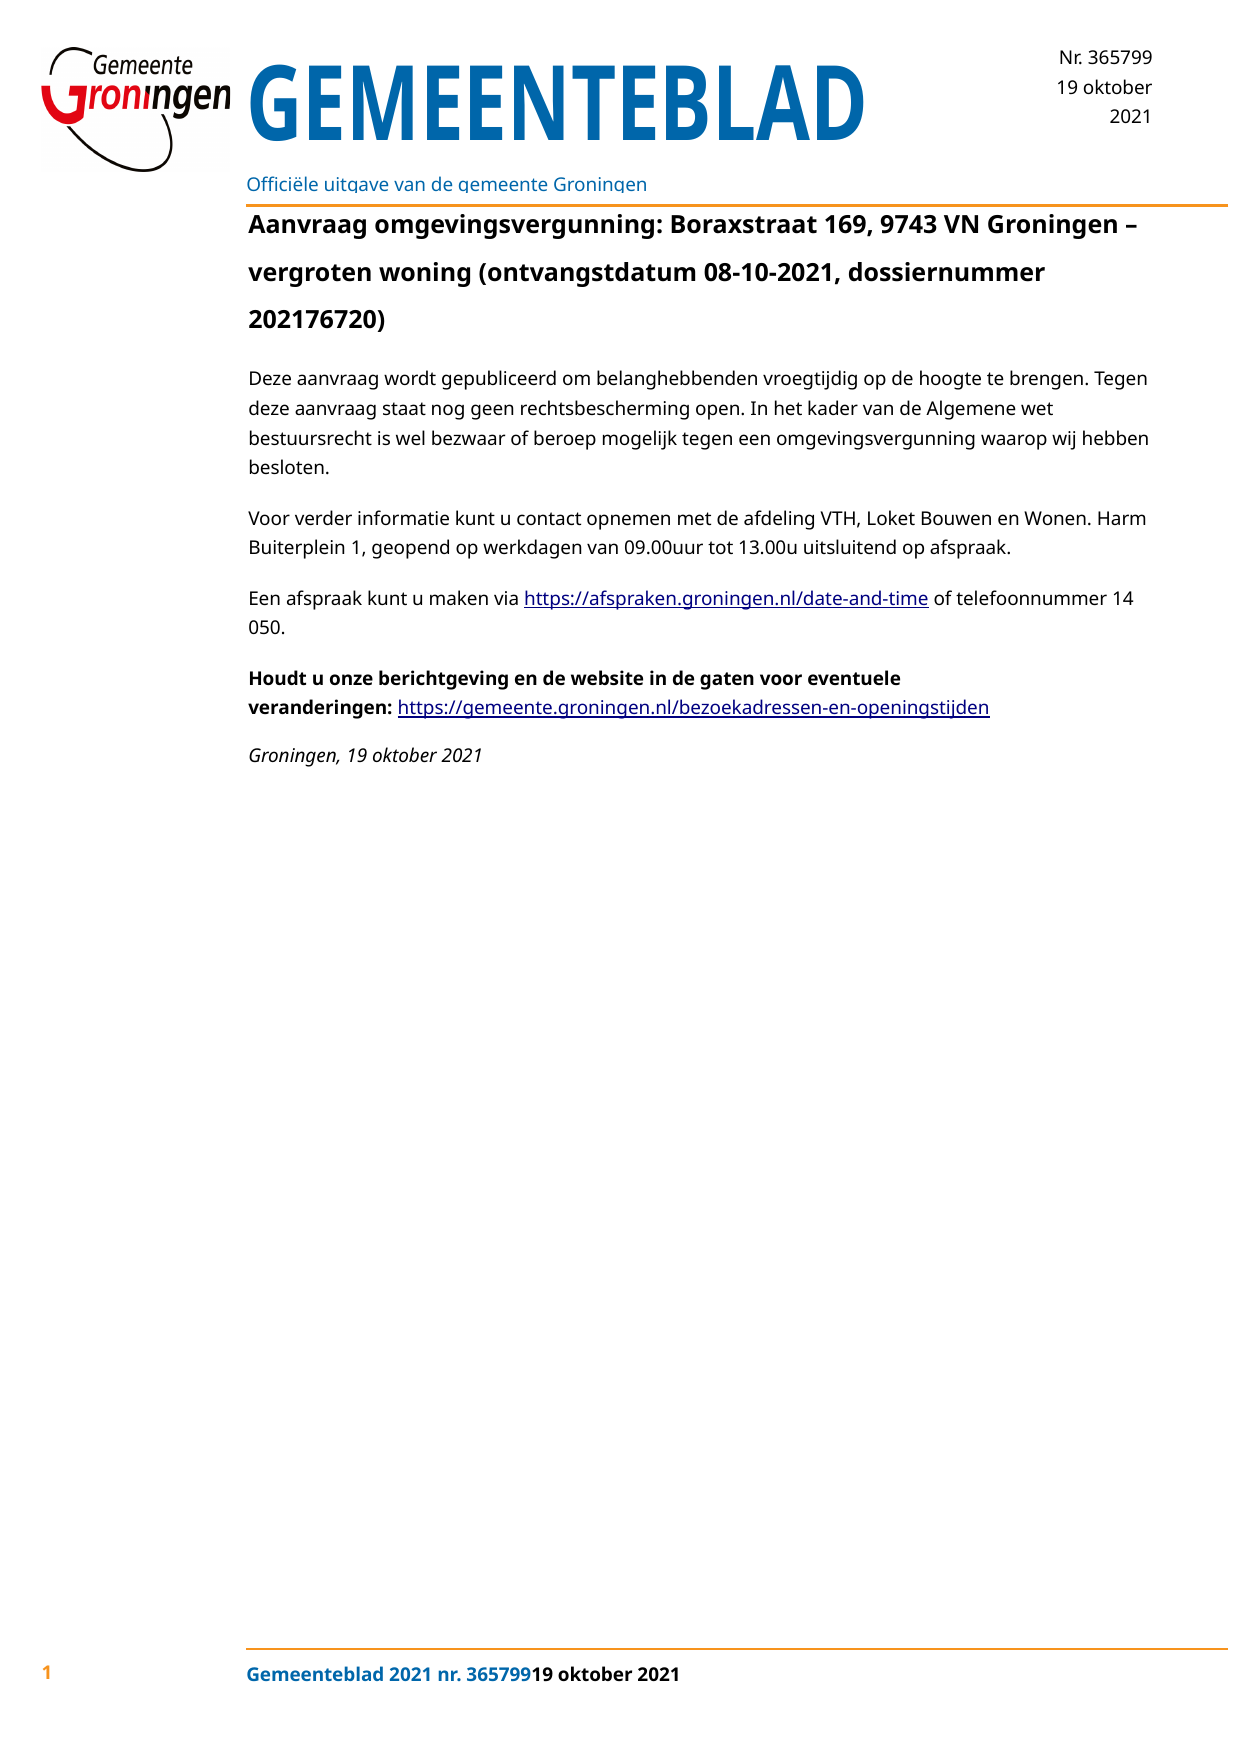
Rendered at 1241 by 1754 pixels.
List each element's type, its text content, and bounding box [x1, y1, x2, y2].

text Houdt u onze berichtgeving en de website in de gaten voor eventuele veranderingen: https://gemeente.groningen.nl/bezoekadressen-en-openingstijden [248, 665, 1152, 720]
text Aanvraag omgevingsvergunning: Boraxstraat 169, 9743 VN Groningen – vergroten woning (ontvangstdatum 08-10-2021, dossiernummer 202176720) [248, 207, 1152, 336]
text Deze aanvraag wordt gepubliceerd om belanghebbenden vroegtijdig op de hoogte te brengen. Tegen deze aanvraag staat nog geen rechtsbescherming open. In het kader van de Algemene wet bestuursrecht is wel bezwaar of beroep mogelijk tegen een omgevingsvergunning waarop wij hebben besloten. [248, 366, 1152, 480]
picture [41, 47, 231, 172]
text Een afspraak kunt u maken via https://afspraken.groningen.nl/date-and-time of telefoonnummer 14 050. [248, 585, 1152, 640]
text Groningen, 19 oktober 2021 [248, 742, 1152, 768]
text Voor verder informatie kunt u contact opnemen met de afdeling VTH, Loket Bouwen en Wonen. Harm Buiterplein 1, geopend op werkdagen van 09.00uur tot 13.00u uitsluitend op afspraak. [248, 505, 1152, 560]
